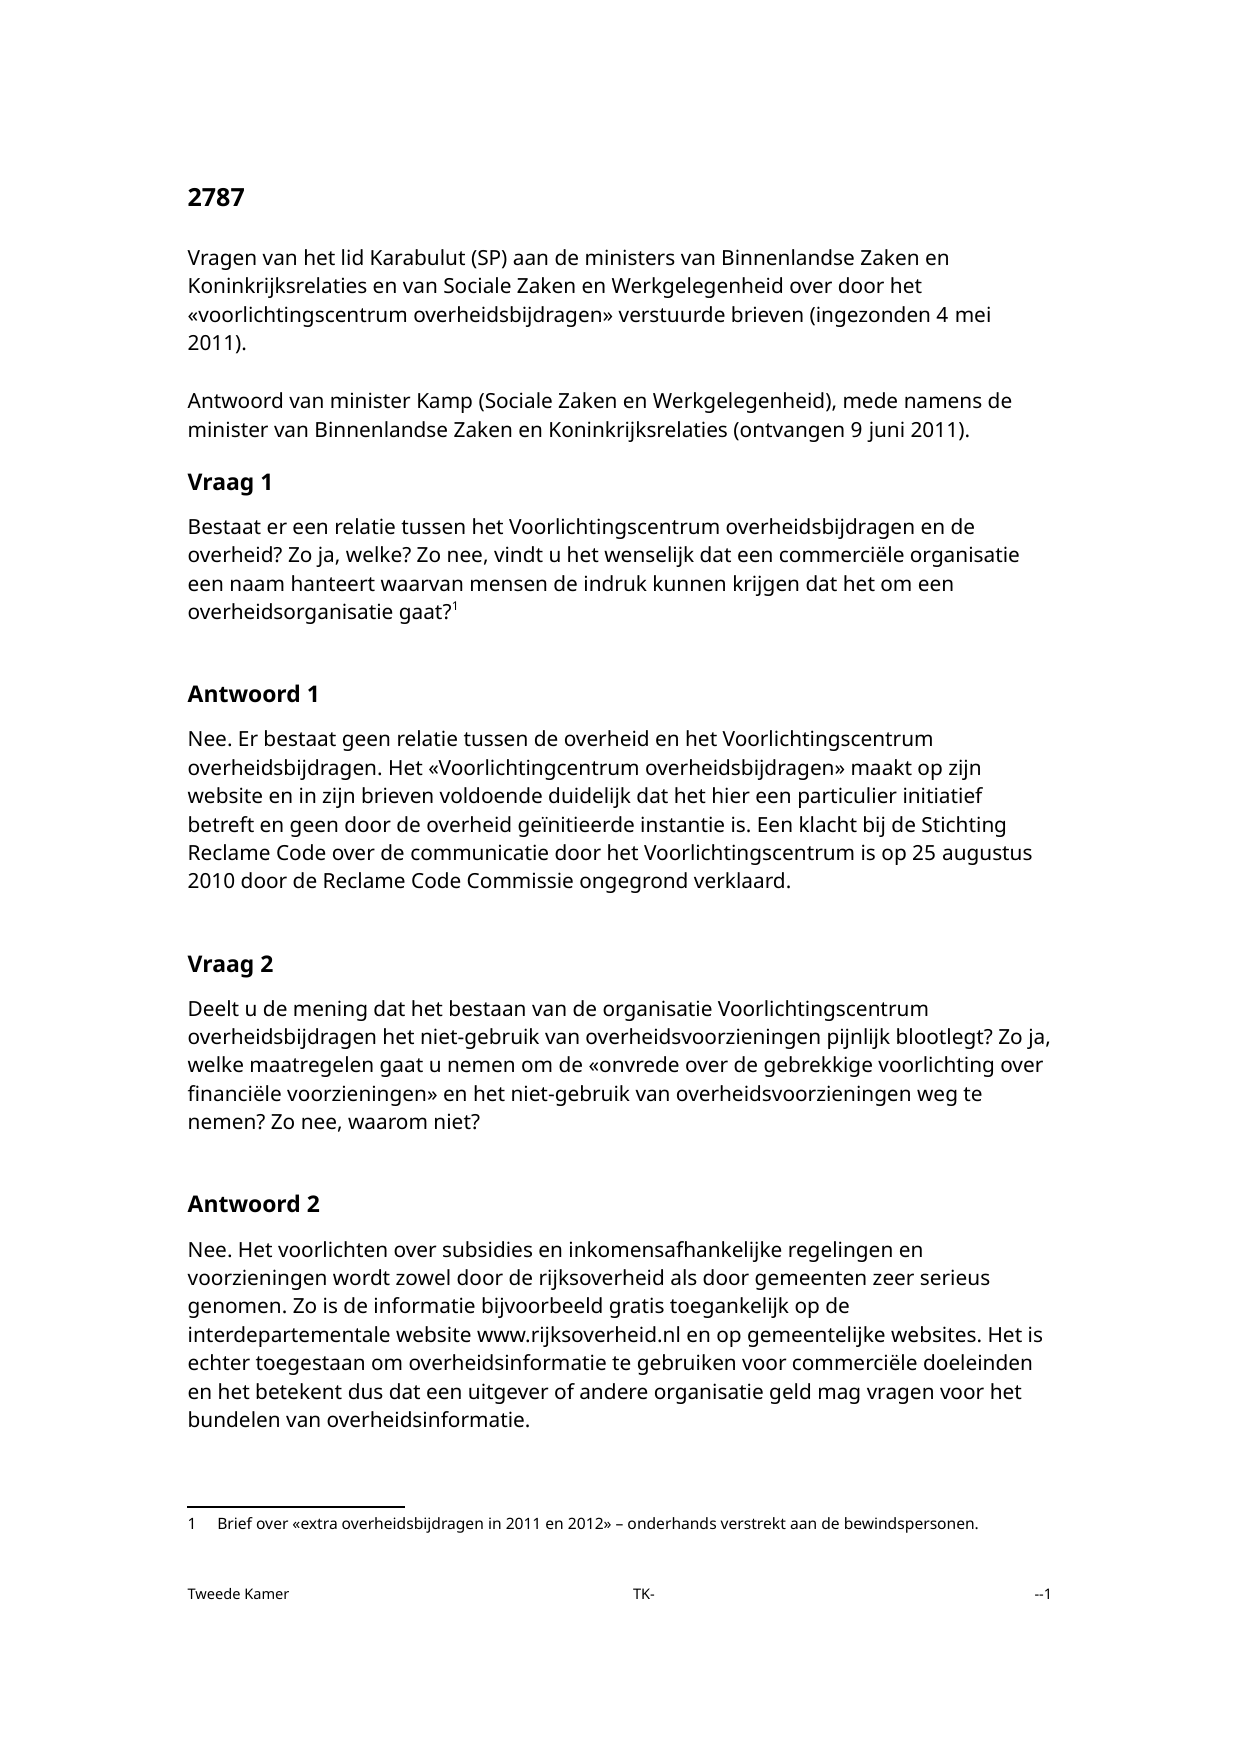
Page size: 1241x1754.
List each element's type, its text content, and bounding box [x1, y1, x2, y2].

text Nee. Het voorlichten over subsidies en inkomensafhankelijke regelingen en voorzieningen wordt zowel door de rijksoverheid als door gemeenten zeer serieus genomen. Zo is de informatie bijvoorbeeld gratis toegankelijk op de interdepartementale website www.rijksoverheid.nl en op gemeentelijke websites. Het is echter toegestaan om overheidsinformatie te gebruiken voor commerciële doeleinden en het betekent dus dat een uitgever of andere organisatie geld mag vragen voor het bundelen van overheidsinformatie. [187, 1235, 1053, 1434]
subtitle Antwoord 2 [187, 1188, 1053, 1220]
subtitle Antwoord 1 [187, 678, 1053, 709]
text Antwoord van minister Kamp (Sociale Zaken en Werkgelegenheid), mede namens de minister van Binnenlandse Zaken en Koninkrijksrelaties (ontvangen 9 juni 2011). [187, 386, 1053, 443]
text Deelt u de mening dat het bestaan van de organisatie Voorlichtingscentrum overheidsbijdragen het niet-gebruik van overheidsvoorzieningen pijnlijk blootlegt? Zo ja, welke maatregelen gaat u nemen om de «onvrede over de gebrekkige voorlichting over financiële voorzieningen» en het niet-gebruik van overheidsvoorzieningen weg te nemen? Zo nee, waarom niet? [187, 994, 1053, 1136]
text Bestaat er een relatie tussen het Voorlichtingscentrum overheidsbijdragen en de overheid? Zo ja, welke? Zo nee, vindt u het wenselijk dat een commerciële organisatie een naam hanteert waarvan mensen de indruk kunnen krijgen dat het om een overheidsorganisatie gaat? [187, 512, 1053, 626]
text 2787 [187, 179, 1053, 213]
text Brief over «extra overheidsbijdragen in 2011 en 2012» – onderhands verstrekt aan de bewindspersonen. [187, 1477, 1053, 1534]
text Nee. Er bestaat geen relatie tussen de overheid en het Voorlichtingscentrum overheidsbijdragen. Het «Voorlichtingcentrum overheidsbijdragen» maakt op zijn website en in zijn brieven voldoende duidelijk dat het hier een particulier initiatief betreft en geen door de overheid geïnitieerde instantie is. Een klacht bij de Stichting Reclame Code over de communicatie door het Voorlichtingscentrum is op 25 augustus 2010 door de Reclame Code Commissie ongegrond verklaard. [187, 724, 1053, 895]
text Vragen van het lid Karabulut (SP) aan de ministers van Binnenlandse Zaken en Koninkrijksrelaties en van Sociale Zaken en Werkgelegenheid over door het «voorlichtingscentrum overheidsbijdragen» verstuurde brieven (ingezonden 4 mei 2011). [187, 243, 1053, 357]
subtitle Vraag 1 [187, 466, 1053, 497]
subtitle Vraag 2 [187, 947, 1053, 979]
